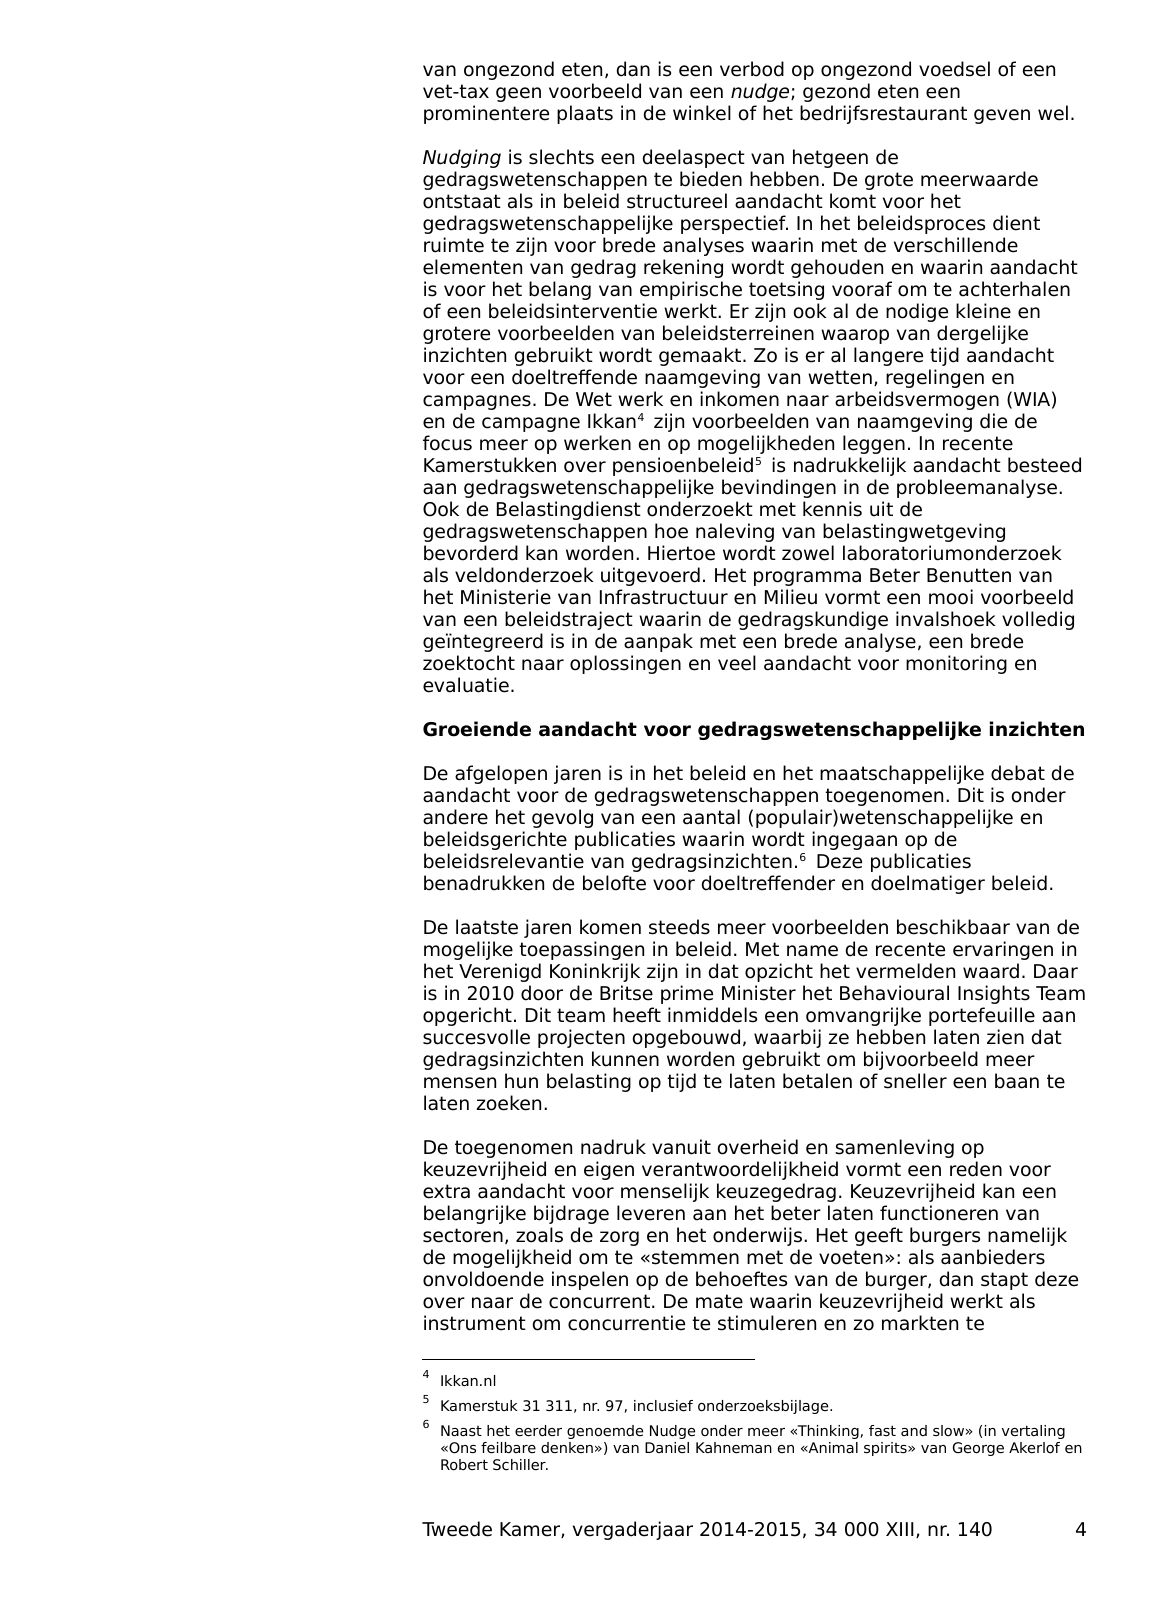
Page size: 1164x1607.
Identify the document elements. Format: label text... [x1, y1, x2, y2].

text De toegenomen nadruk vanuit overheid en samenleving op keuzevrijheid en eigen verantwoordelijkheid vormt een reden voor extra aandacht voor menselijk keuzegedrag. Keuzevrijheid kan een belangrijke bijdrage leveren aan het beter laten functioneren van sectoren, zoals de zorg en het onderwijs. Het geeft burgers namelijk de mogelijkheid om te «stemmen met de voeten»: als aanbieders onvoldoende inspelen op de behoeftes van de burger, dan stapt deze over naar de concurrent. De mate waarin keuzevrijheid werkt als instrument om concurrentie te stimuleren en zo markten te [422, 1137, 1087, 1335]
text De laatste jaren komen steeds meer voorbeelden beschikbaar van de mogelijke toepassingen in beleid. Met name de recente ervaringen in het Verenigd Koninkrijk zijn in dat opzicht het vermelden waard. Daar is in 2010 door de Britse prime Minister het Behavioural Insights Team opgericht. Dit team heeft inmiddels een omvangrijke portefeuille aan succesvolle projecten opgebouwd, waarbij ze hebben laten zien dat gedragsinzichten kunnen worden gebruikt om bijvoorbeeld meer mensen hun belasting op tijd te laten betalen of sneller een baan te laten zoeken. [422, 917, 1087, 1115]
text Naast het eerder genoemde Nudge onder meer «Thinking, fast and slow» (in vertaling «Ons feilbare denken») van Daniel Kahneman en «Animal spirits» van George Akerlof en Robert Schiller. [422, 1418, 1087, 1474]
text van ongezond eten, dan is een verbod op ongezond voedsel of een vet-tax geen voorbeeld van een nudge; gezond eten een prominentere plaats in de winkel of het bedrijfsrestaurant geven wel. [422, 59, 1087, 125]
text Ikkan.nl [422, 1368, 1087, 1391]
text Kamerstuk 31 311, nr. 97, inclusief onderzoeksbijlage. [422, 1393, 1087, 1416]
text Nudging is slechts een deelaspect van hetgeen de gedragswetenschappen te bieden hebben. De grote meerwaarde ontstaat als in beleid structureel aandacht komt voor het gedragswetenschappelijke perspectief. In het beleidsproces dient ruimte te zijn voor brede analyses waarin met de verschillende elementen van gedrag rekening wordt gehouden en waarin aandacht is voor het belang van empirische toetsing vooraf om te achterhalen of een beleidsinterventie werkt. Er zijn ook al de nodige kleine en grotere voorbeelden van beleidsterreinen waarop van dergelijke inzichten gebruikt wordt gemaakt. Zo is er al langere tijd aandacht voor een doeltreffende naamgeving van wetten, regelingen en campagnes. De Wet werk en inkomen naar arbeidsvermogen (WIA) en de campagne Ikkan zijn voorbeelden van naamgeving die de focus meer op werken en op mogelijkheden leggen. In recente Kamerstukken over pensioenbeleid is nadrukkelijk aandacht besteed aan gedragswetenschappelijke bevindingen in de probleemanalyse. Ook de Belastingdienst onderzoekt met kennis uit de gedragswetenschappen hoe naleving van belastingwetgeving bevorderd kan worden. Hiertoe wordt zowel laboratoriumonderzoek als veldonderzoek uitgevoerd. Het programma Beter Benutten van het Ministerie van Infrastructuur en Milieu vormt een mooi voorbeeld van een beleidstraject waarin de gedragskundige invalshoek volledig geïntegreerd is in de aanpak met een brede analyse, een brede zoektocht naar oplossingen en veel aandacht voor monitoring en evaluatie. [422, 147, 1087, 697]
subtitle Groeiende aandacht voor gedragswetenschappelijke inzichten [422, 719, 1087, 741]
text De afgelopen jaren is in het beleid en het maatschappelijke debat de aandacht voor de gedragswetenschappen toegenomen. Dit is onder andere het gevolg van een aantal (populair)wetenschappelijke en beleidsgerichte publicaties waarin wordt ingegaan op de beleidsrelevantie van gedragsinzichten. Deze publicaties benadrukken de belofte voor doeltreffender en doelmatiger beleid. [422, 763, 1087, 895]
